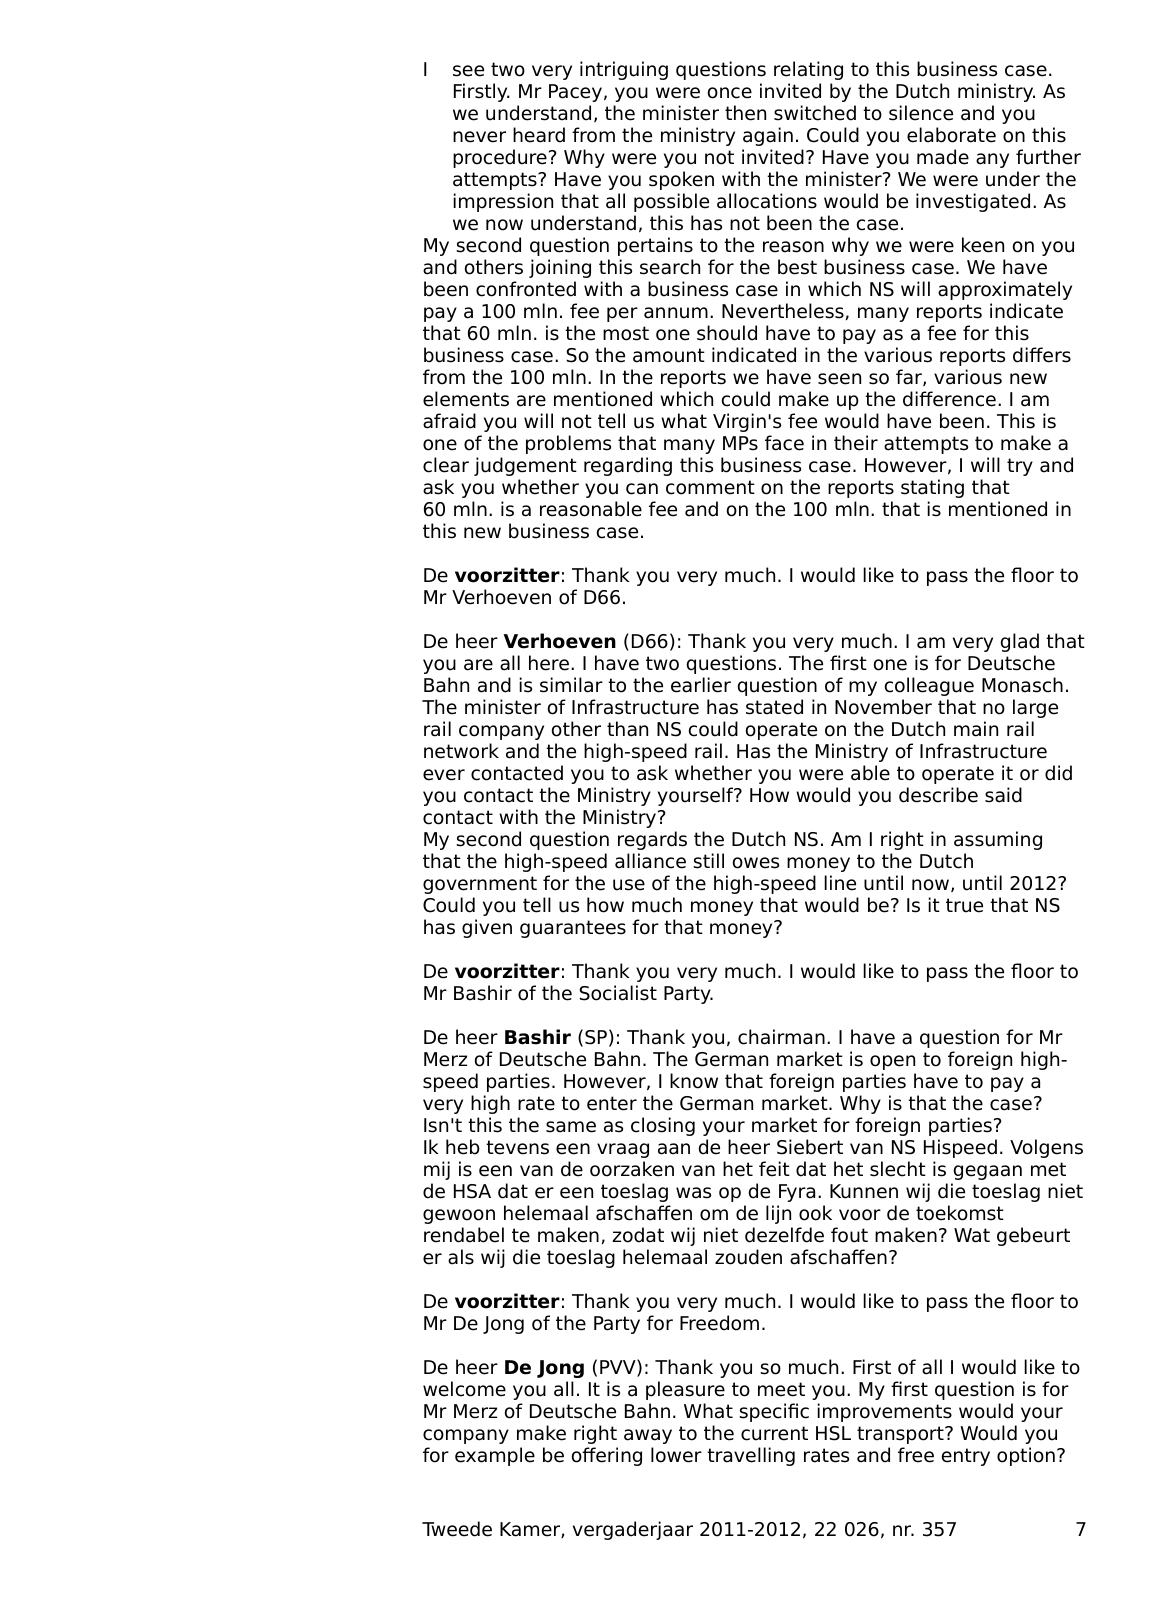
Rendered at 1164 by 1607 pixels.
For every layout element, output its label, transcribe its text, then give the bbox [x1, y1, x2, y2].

text Ik heb tevens een vraag aan de heer Siebert van NS Hispeed. Volgens mij is een van de oorzaken van het feit dat het slecht is gegaan met de HSA dat er een toeslag was op de Fyra. Kunnen wij die toeslag niet gewoon helemaal afschaffen om de lijn ook voor de toekomst rendabel te maken, zodat wij niet dezelfde fout maken? Wat gebeurt er als wij die toeslag helemaal zouden afschaffen? [422, 1137, 1087, 1269]
text I see two very intriguing questions relating to this business case. Firstly. Mr Pacey, you were once invited by the Dutch ministry. As we understand, the minister then switched to silence and you never heard from the ministry again. Could you elaborate on this procedure? Why were you not invited? Have you made any further attempts? Have you spoken with the minister? We were under the impression that all possible allocations would be investigated. As we now understand, this has not been the case. [422, 59, 1087, 235]
text De voorzitter: Thank you very much. I would like to pass the floor to Mr De Jong of the Party for Freedom. [422, 1291, 1087, 1335]
text De voorzitter: Thank you very much. I would like to pass the floor to Mr Verhoeven of D66. [422, 565, 1087, 609]
text De voorzitter: Thank you very much. I would like to pass the floor to Mr Bashir of the Socialist Party. [422, 961, 1087, 1005]
text De heer Bashir (SP): Thank you, chairman. I have a question for Mr Merz of Deutsche Bahn. The German market is open to foreign high-speed parties. However, I know that foreign parties have to pay a very high rate to enter the German market. Why is that the case? Isn't this the same as closing your market for foreign parties? [422, 1027, 1087, 1137]
text My second question pertains to the reason why we were keen on you and others joining this search for the best business case. We have been confronted with a business case in which NS will approximately pay a 100 mln. fee per annum. Nevertheless, many reports indicate that 60 mln. is the most one should have to pay as a fee for this business case. So the amount indicated in the various reports differs from the 100 mln. In the reports we have seen so far, various new elements are mentioned which could make up the difference. I am afraid you will not tell us what Virgin's fee would have been. This is one of the problems that many MPs face in their attempts to make a clear judgement regarding this business case. However, I will try and ask you whether you can comment on the reports stating that 60 mln. is a reasonable fee and on the 100 mln. that is mentioned in this new business case. [422, 235, 1087, 543]
text My second question regards the Dutch NS. Am I right in assuming that the high-speed alliance still owes money to the Dutch government for the use of the high-speed line until now, until 2012? Could you tell us how much money that would be? Is it true that NS has given guarantees for that money? [422, 829, 1087, 939]
text De heer Verhoeven (D66): Thank you very much. I am very glad that you are all here. I have two questions. The first one is for Deutsche Bahn and is similar to the earlier question of my colleague Monasch. The minister of Infrastructure has stated in November that no large rail company other than NS could operate on the Dutch main rail network and the high-speed rail. Has the Ministry of Infrastructure ever contacted you to ask whether you were able to operate it or did you contact the Ministry yourself? How would you describe said contact with the Ministry? [422, 631, 1087, 829]
text De heer De Jong (PVV): Thank you so much. First of all I would like to welcome you all. It is a pleasure to meet you. My first question is for Mr Merz of Deutsche Bahn. What specific improvements would your company make right away to the current HSL transport? Would you for example be offering lower travelling rates and free entry option? [422, 1357, 1087, 1467]
